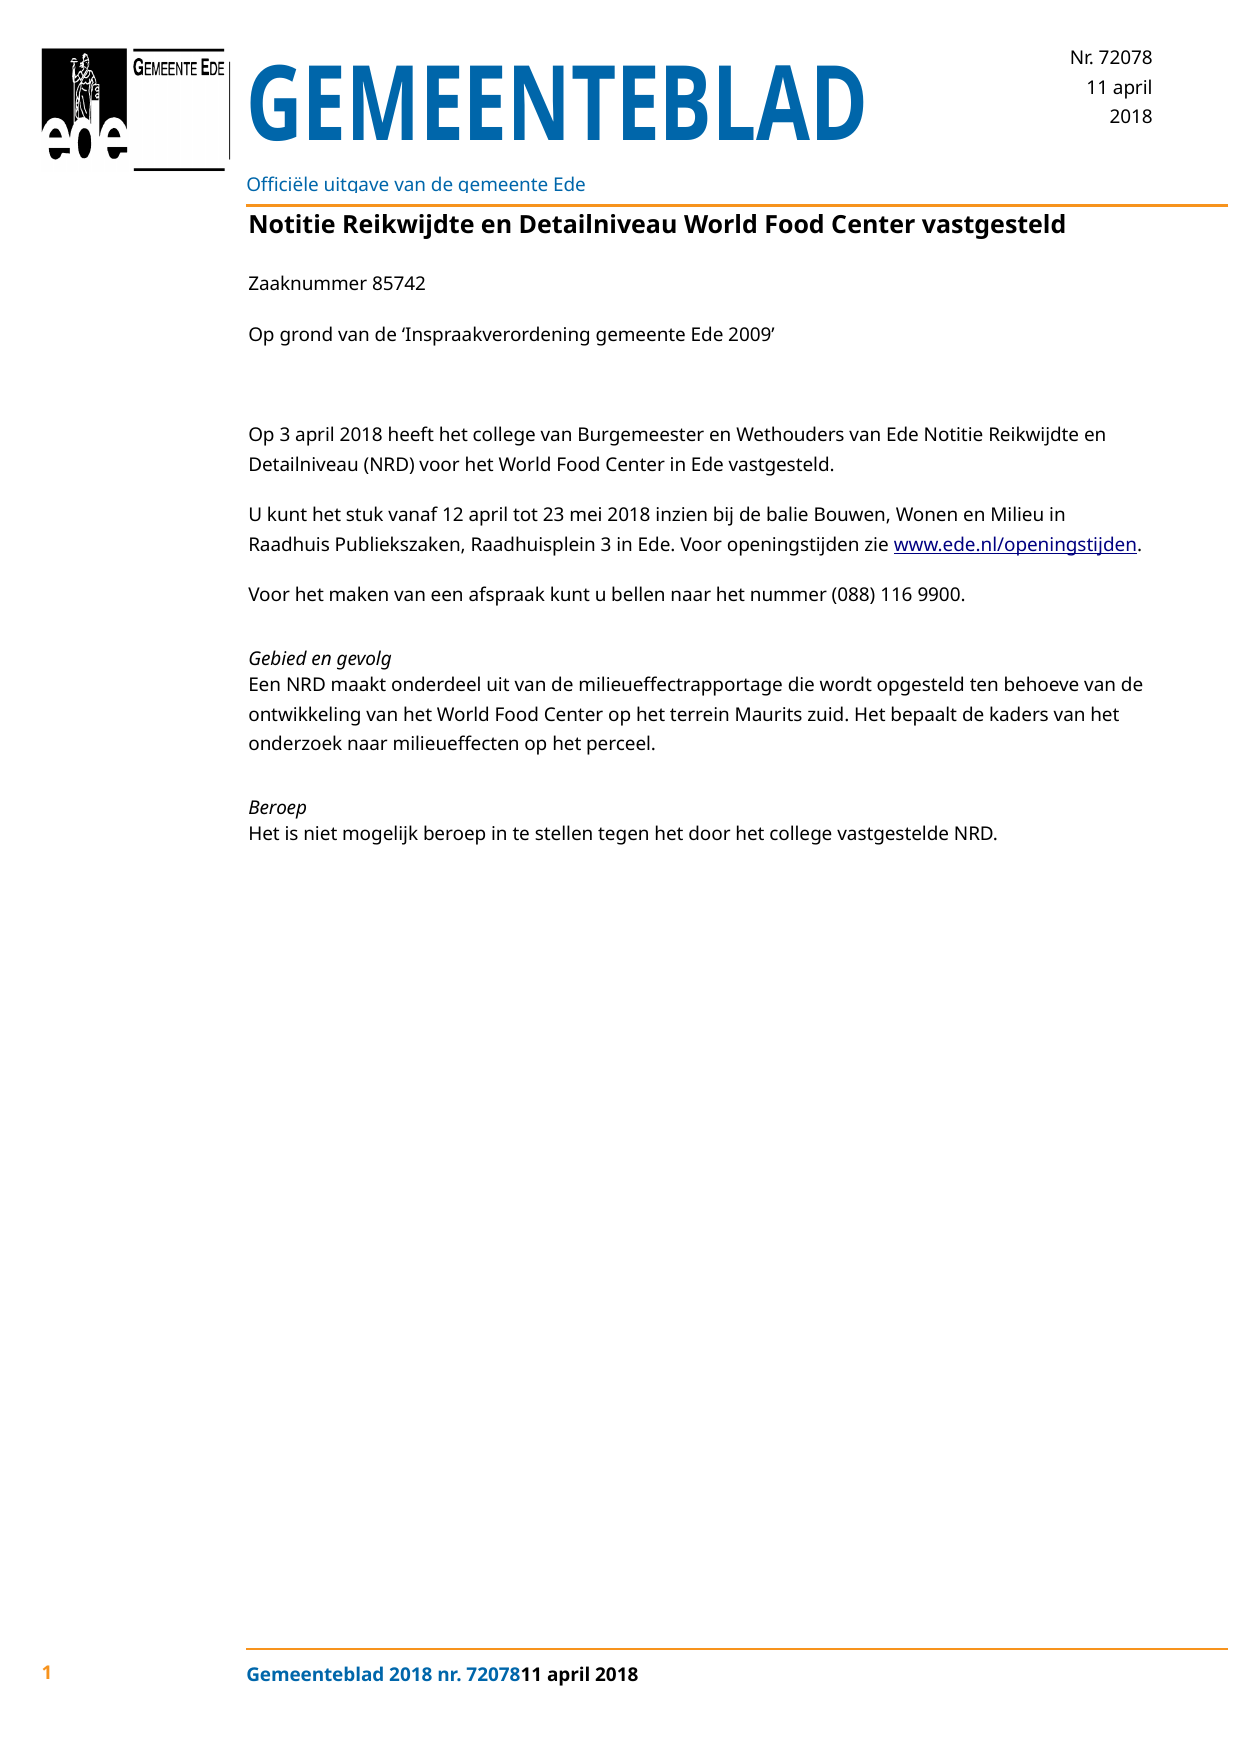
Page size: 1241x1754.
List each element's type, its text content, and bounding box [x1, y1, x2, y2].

text Het is niet mogelijk beroep in te stellen tegen het door het college vastgestelde NRD. [248, 820, 1152, 846]
text Gebied en gevolg [248, 646, 1152, 671]
text Notitie Reikwijdte en Detailniveau World Food Center vastgesteld [248, 207, 1152, 241]
text Een NRD maakt onderdeel uit van de milieueffectrapportage die wordt opgesteld ten behoeve van de ontwikkeling van het World Food Center op het terrein Maurits zuid. Het bepaalt de kaders van het onderzoek naar milieueffecten op het perceel. [248, 671, 1152, 756]
text Voor het maken van een afspraak kunt u bellen naar het nummer (088) 116 9900. [248, 582, 1152, 607]
text Op grond van de ‘Inspraakverordening gemeente Ede 2009’ [248, 321, 1152, 346]
text Beroep [248, 794, 1152, 820]
picture [41, 47, 231, 172]
text Op 3 april 2018 heeft het college van Burgemeester en Wethouders van Ede Notitie Reikwijdte en Detailniveau (NRD) voor het World Food Center in Ede vastgesteld. [248, 422, 1152, 477]
text U kunt het stuk vanaf 12 april tot 23 mei 2018 inzien bij de balie Bouwen, Wonen en Milieu in Raadhuis Publiekszaken, Raadhuisplein 3 in Ede. Voor openingstijden zie www.ede.nl/openingstijden. [248, 502, 1152, 557]
text Zaaknummer 85742 [248, 270, 1152, 296]
